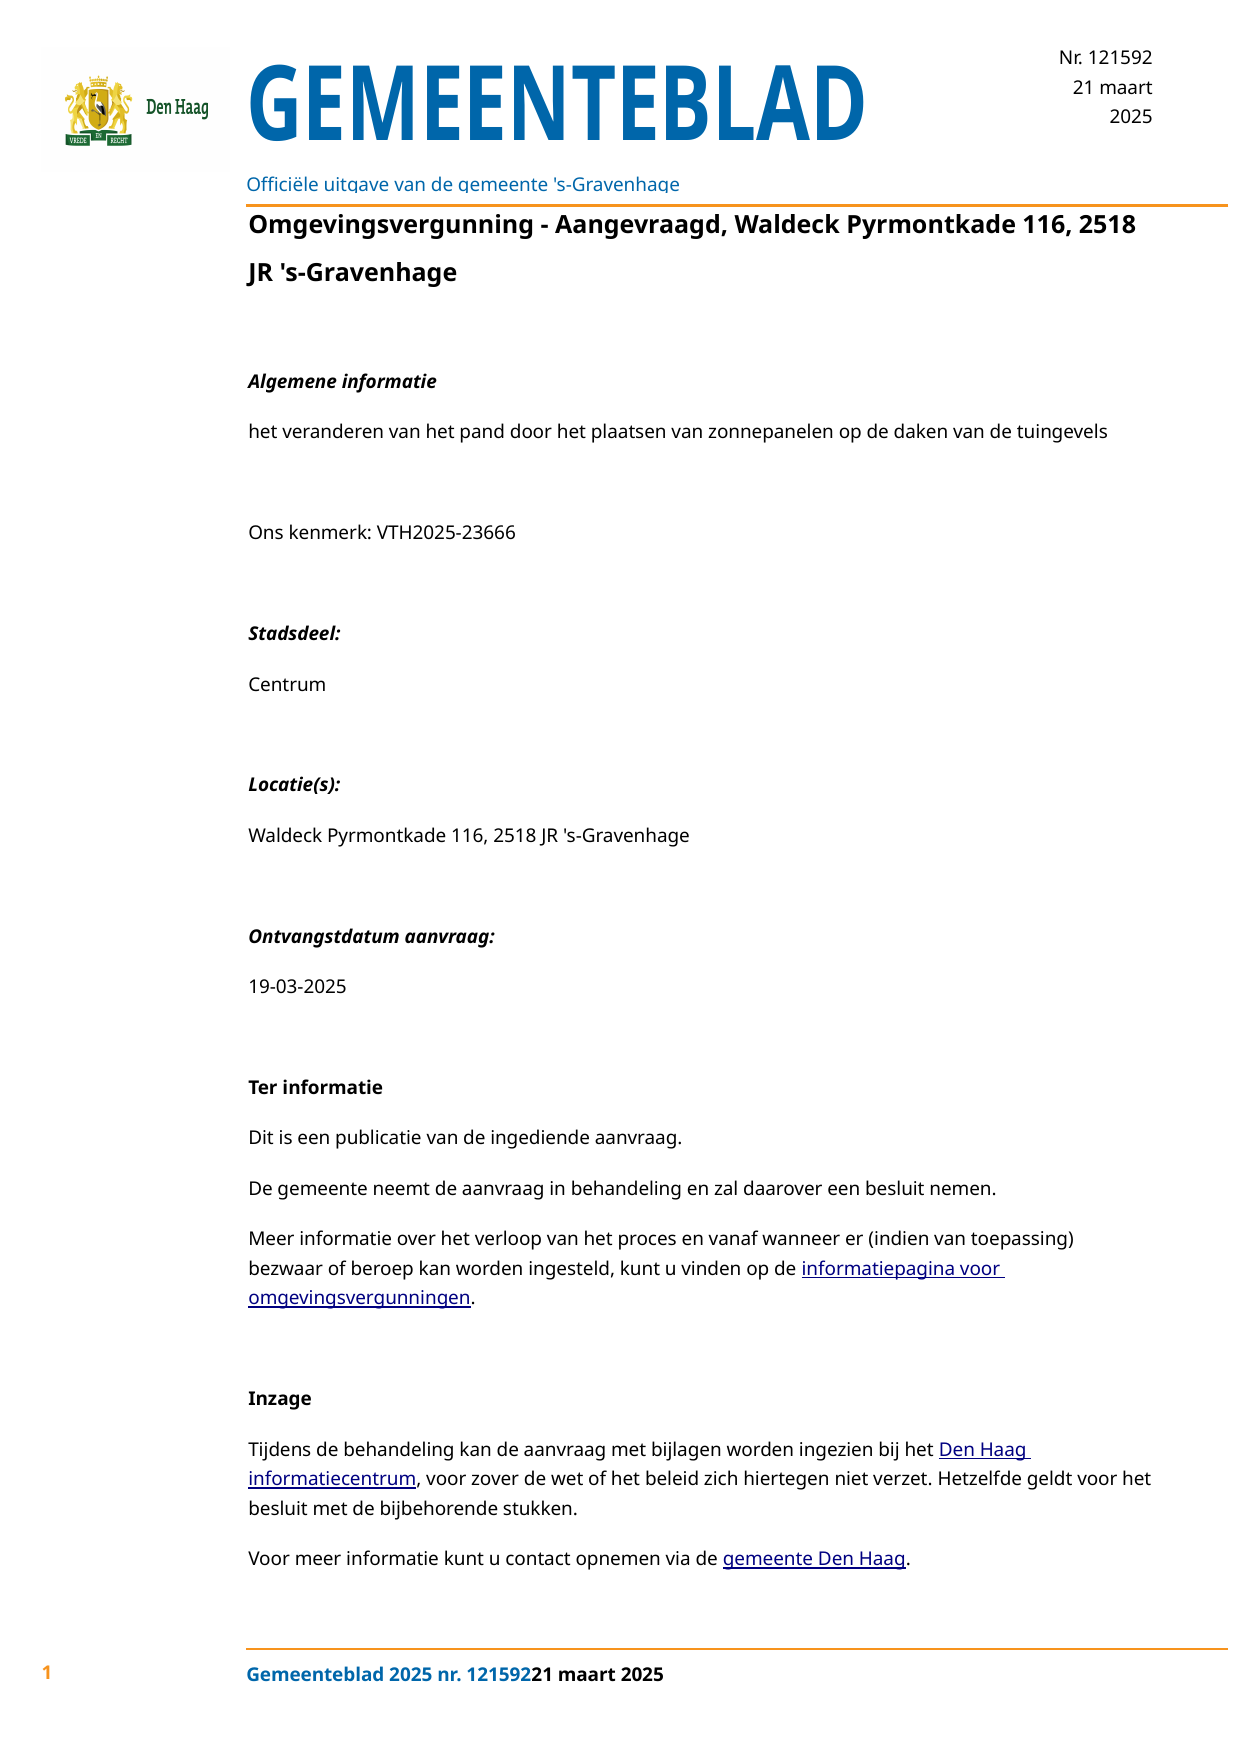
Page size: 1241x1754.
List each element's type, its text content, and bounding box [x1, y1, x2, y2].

text Waldeck Pyrmontkade 116, 2518 JR 's-Gravenhage [248, 822, 1152, 848]
text Ter informatie [248, 1074, 1152, 1100]
text 19-03-2025 [248, 973, 1152, 999]
text Omgevingsvergunning - Aangevraagd, Waldeck Pyrmontkade 116, 2518 JR 's-Gravenhage [248, 207, 1152, 288]
text Inzage [248, 1385, 1152, 1411]
picture [41, 47, 231, 172]
text Voor meer informatie kunt u contact opnemen via de gemeente Den Haag. [248, 1545, 1152, 1571]
text het veranderen van het pand door het plaatsen van zonnepanelen op de daken van de tuingevels [248, 419, 1152, 444]
text Tijdens de behandeling kan de aanvraag met bijlagen worden ingezien bij het Den Haag informatiecentrum, voor zover de wet of het beleid zich hiertegen niet verzet. Hetzelfde geldt voor het besluit met de bijbehorende stukken. [248, 1436, 1152, 1521]
text Dit is een publicatie van de ingediende aanvraag. [248, 1124, 1152, 1150]
text Meer informatie over het verloop van het proces en vanaf wanneer er (indien van toepassing) bezwaar of beroep kan worden ingesteld, kunt u vinden op de informatiepagina voor omgevingsvergunningen. [248, 1225, 1152, 1310]
text Stadsdeel: [248, 620, 1152, 646]
text Ontvangstdatum aanvraag: [248, 923, 1152, 949]
text Centrum [248, 671, 1152, 697]
text Algemene informatie [248, 368, 1152, 394]
text De gemeente neemt de aanvraag in behandeling en zal daarover een besluit nemen. [248, 1175, 1152, 1201]
text Ons kenmerk: VTH2025-23666 [248, 519, 1152, 545]
text Locatie(s): [248, 772, 1152, 797]
